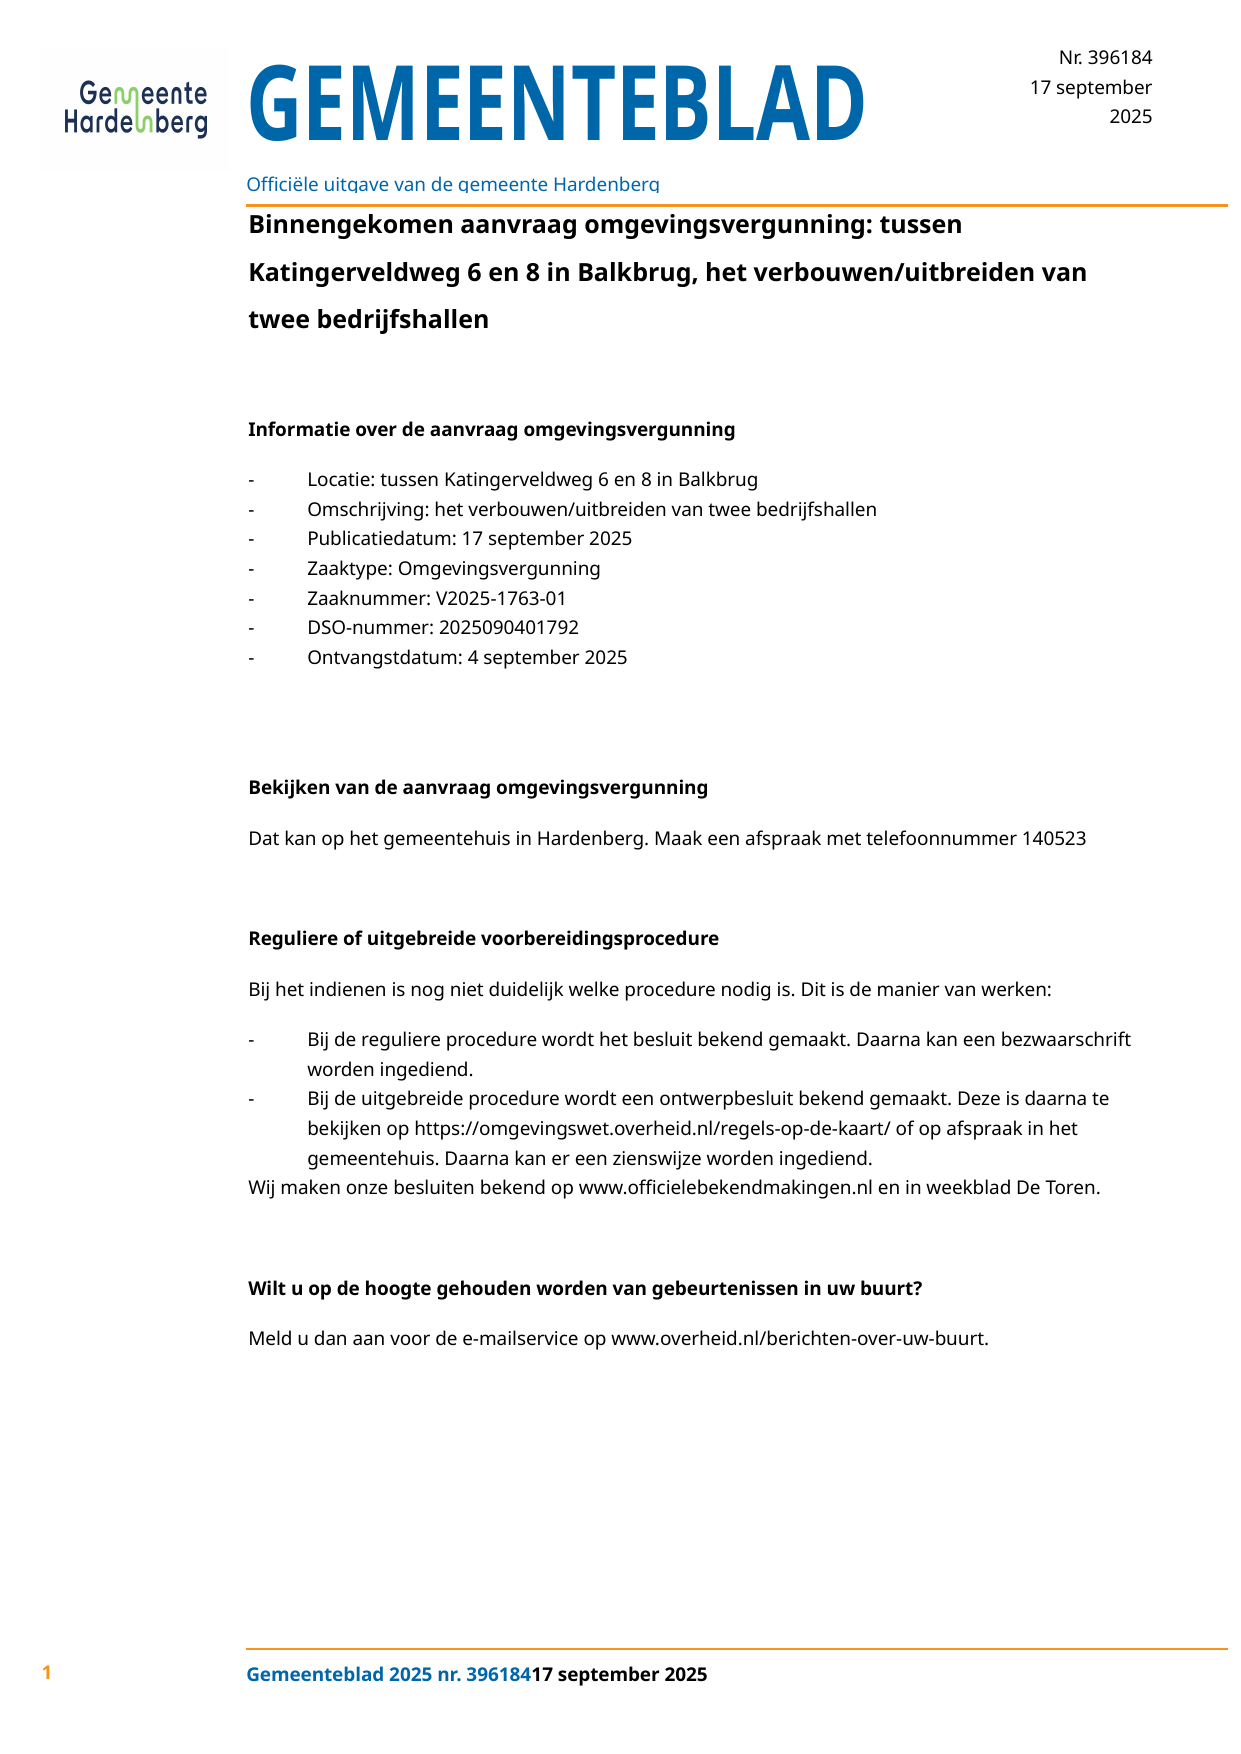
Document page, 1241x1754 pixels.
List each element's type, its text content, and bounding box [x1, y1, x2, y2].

list Zaaknummer: V2025-1763-01 [248, 585, 1152, 610]
list Omschrijving: het verbouwen/uitbreiden van twee bedrijfshallen [248, 496, 1152, 522]
text Informatie over de aanvraag omgevingsvergunning [248, 416, 1152, 442]
text Binnengekomen aanvraag omgevingsvergunning: tussen Katingerveldweg 6 en 8 in Balkbrug, het verbouwen/uitbreiden van twee bedrijfshallen [248, 207, 1152, 336]
list Locatie: tussen Katingerveldweg 6 en 8 in Balkbrug [248, 466, 1152, 492]
text Meld u dan aan voor de e-mailservice op www.overheid.nl/berichten-over-uw-buurt. [248, 1326, 1152, 1351]
list Publicatiedatum: 17 september 2025 [248, 526, 1152, 551]
list Zaaktype: Omgevingsvergunning [248, 555, 1152, 581]
text Wilt u op de hoogte gehouden worden van gebeurtenissen in uw buurt? [248, 1275, 1152, 1301]
list Ontvangstdatum: 4 september 2025 [248, 644, 1152, 669]
list Bij de uitgebreide procedure wordt een ontwerpbesluit bekend gemaakt. Deze is daarna te bekijken op https://omgevingswet.overheid.nl/regels-op-de-kaart/ of op afspraak in het gemeentehuis. Daarna kan er een zienswijze worden ingediend. [248, 1086, 1152, 1170]
list Bij de reguliere procedure wordt het besluit bekend gemaakt. Daarna kan een bezwaarschrift worden ingediend. [248, 1026, 1152, 1082]
text Bekijken van de aanvraag omgevingsvergunning [248, 774, 1152, 800]
list DSO-nummer: 2025090401792 [248, 614, 1152, 640]
text Bij het indienen is nog niet duidelijk welke procedure nodig is. Dit is de manier van werken: [248, 976, 1152, 1002]
text Dat kan op het gemeentehuis in Hardenberg. Maak een afspraak met telefoonnummer 140523 [248, 825, 1152, 850]
picture [41, 47, 231, 172]
text Wij maken onze besluiten bekend op www.officielebekendmakingen.nl en in weekblad De Toren. [248, 1174, 1152, 1200]
text Reguliere of uitgebreide voorbereidingsprocedure [248, 926, 1152, 951]
